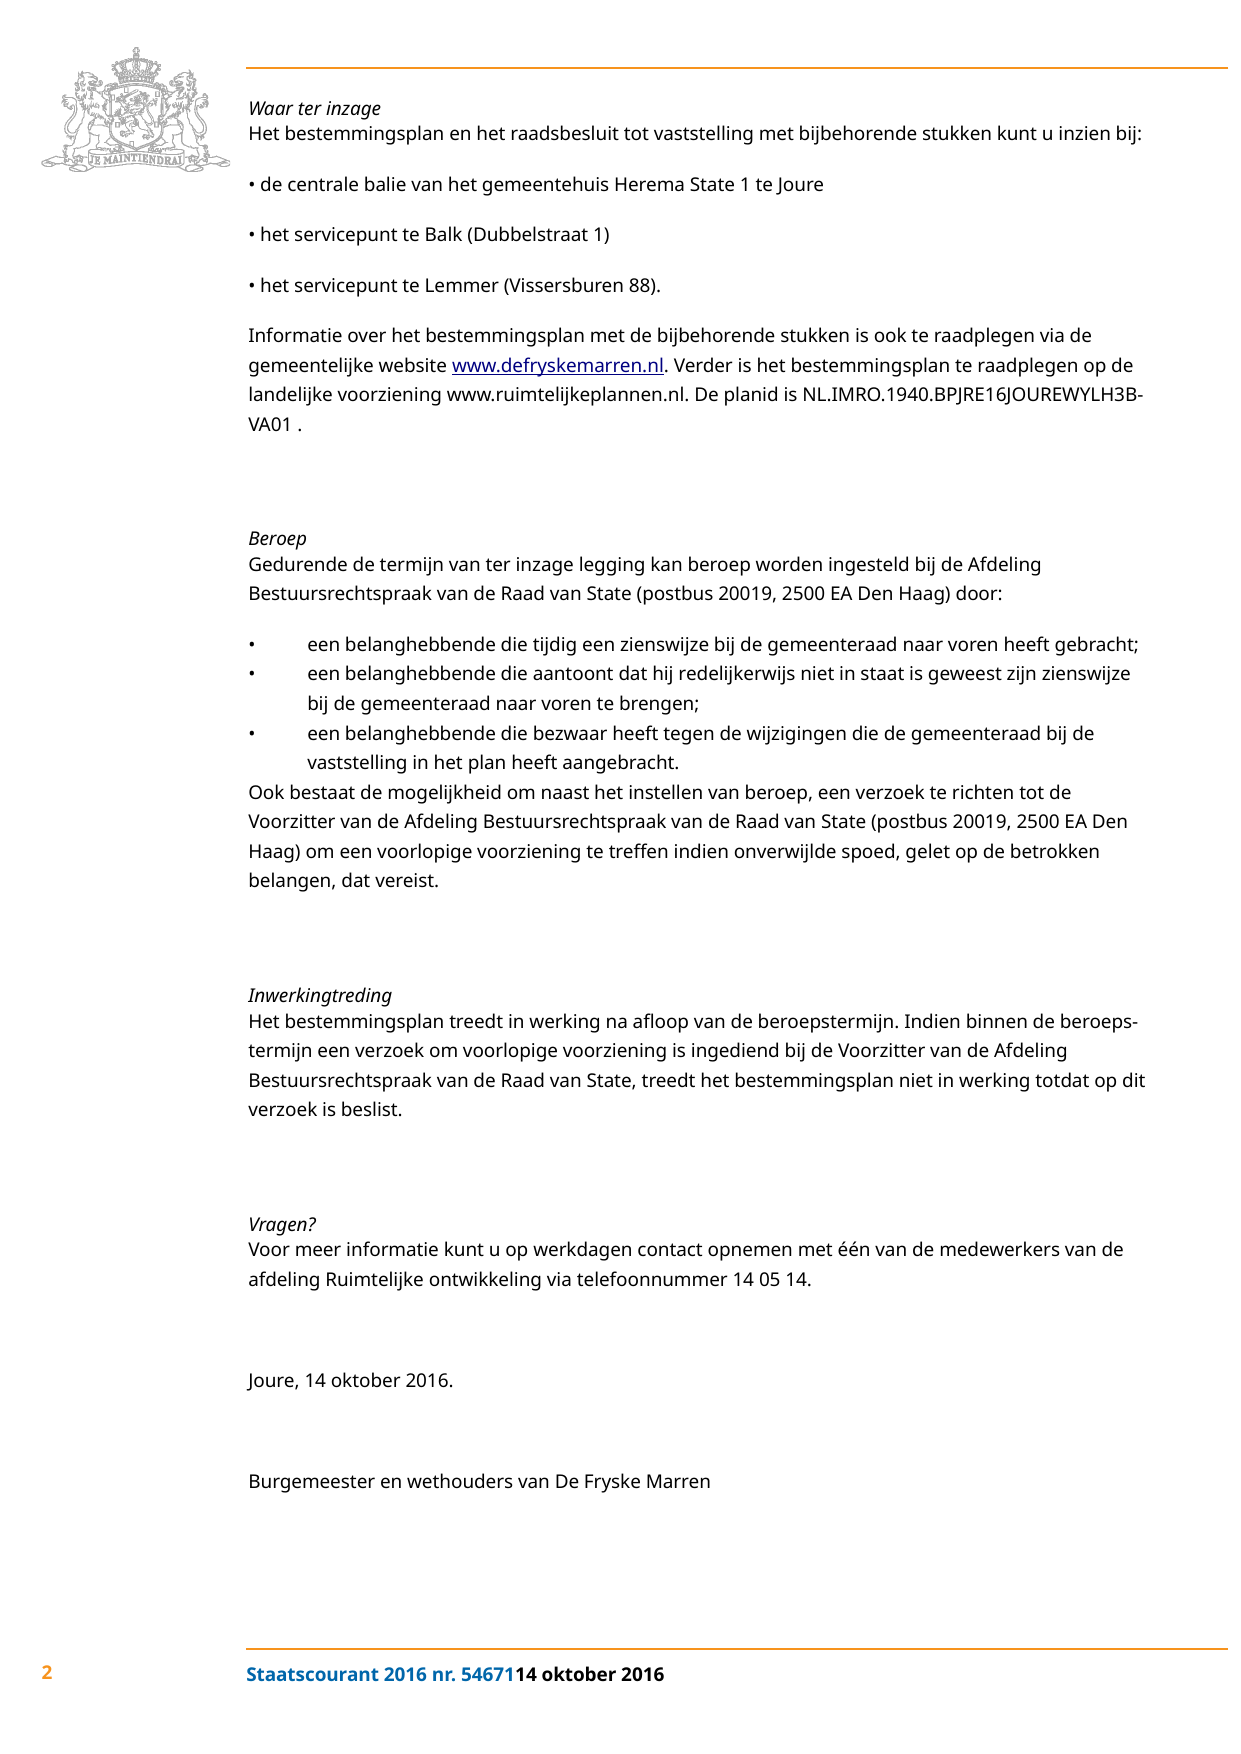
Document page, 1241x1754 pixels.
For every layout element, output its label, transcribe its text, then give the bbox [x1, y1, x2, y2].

text Waar ter inzage [248, 95, 1152, 121]
text Ook bestaat de mogelijkheid om naast het instellen van beroep, een verzoek te richten tot de Voorzitter van de Afdeling Bestuursrechtspraak van de Raad van State (postbus 20019, 2500 EA Den Haag) om een voorlopige voorziening te treffen indien onverwijlde spoed, gelet op de betrokken belangen, dat vereist. [248, 779, 1152, 893]
text • de centrale balie van het gemeentehuis Herema State 1 te Joure [248, 171, 1152, 197]
text Beroep [248, 525, 1152, 551]
text • het servicepunt te Lemmer (Vissersburen 88). [248, 272, 1152, 297]
text Burgemeester en wethouders van De Fryske Marren [248, 1468, 1152, 1494]
text Joure, 14 oktober 2016. [248, 1367, 1152, 1393]
text Inwerkingtreding [248, 982, 1152, 1008]
text Gedurende de termijn van ter inzage legging kan beroep worden ingesteld bij de Afdeling Bestuursrechtspraak van de Raad van State (postbus 20019, 2500 EA Den Haag) door: [248, 551, 1152, 606]
list een belanghebbende die tijdig een zienswijze bij de gemeenteraad naar voren heeft gebracht; [248, 631, 1152, 657]
text Voor meer informatie kunt u op werkdagen contact opnemen met één van de medewerkers van de afdeling Ruimtelijke ontwikkeling via telefoonnummer 14 05 14. [248, 1237, 1152, 1292]
text Vragen? [248, 1211, 1152, 1237]
picture [41, 47, 231, 172]
text Het bestemmingsplan en het raadsbesluit tot vaststelling met bijbehorende stukken kunt u inzien bij: [248, 121, 1152, 146]
text Informatie over het bestemmingsplan met de bijbehorende stukken is ook te raadplegen via de gemeentelijke website www.defryskemarren.nl. Verder is het bestemmingsplan te raadplegen op de landelijke voorziening www.ruimtelijkeplannen.nl. De planid is NL.IMRO.1940.BPJRE16JOUREWYLH3B-VA01 . [248, 322, 1152, 437]
text Het bestemmingsplan treedt in werking na afloop van de beroepstermijn. Indien binnen de beroeps-termijn een verzoek om voorlopige voorziening is ingediend bij de Voorzitter van de Afdeling Bestuursrechtspraak van de Raad van State, treedt het bestemmingsplan niet in werking totdat op dit verzoek is beslist. [248, 1008, 1152, 1122]
list een belanghebbende die aantoont dat hij redelijkerwijs niet in staat is geweest zijn zienswijze bij de gemeenteraad naar voren te brengen; [248, 661, 1152, 716]
list een belanghebbende die bezwaar heeft tegen de wijzigingen die de gemeenteraad bij de vaststelling in het plan heeft aangebracht. [248, 720, 1152, 775]
text • het servicepunt te Balk (Dubbelstraat 1) [248, 221, 1152, 247]
